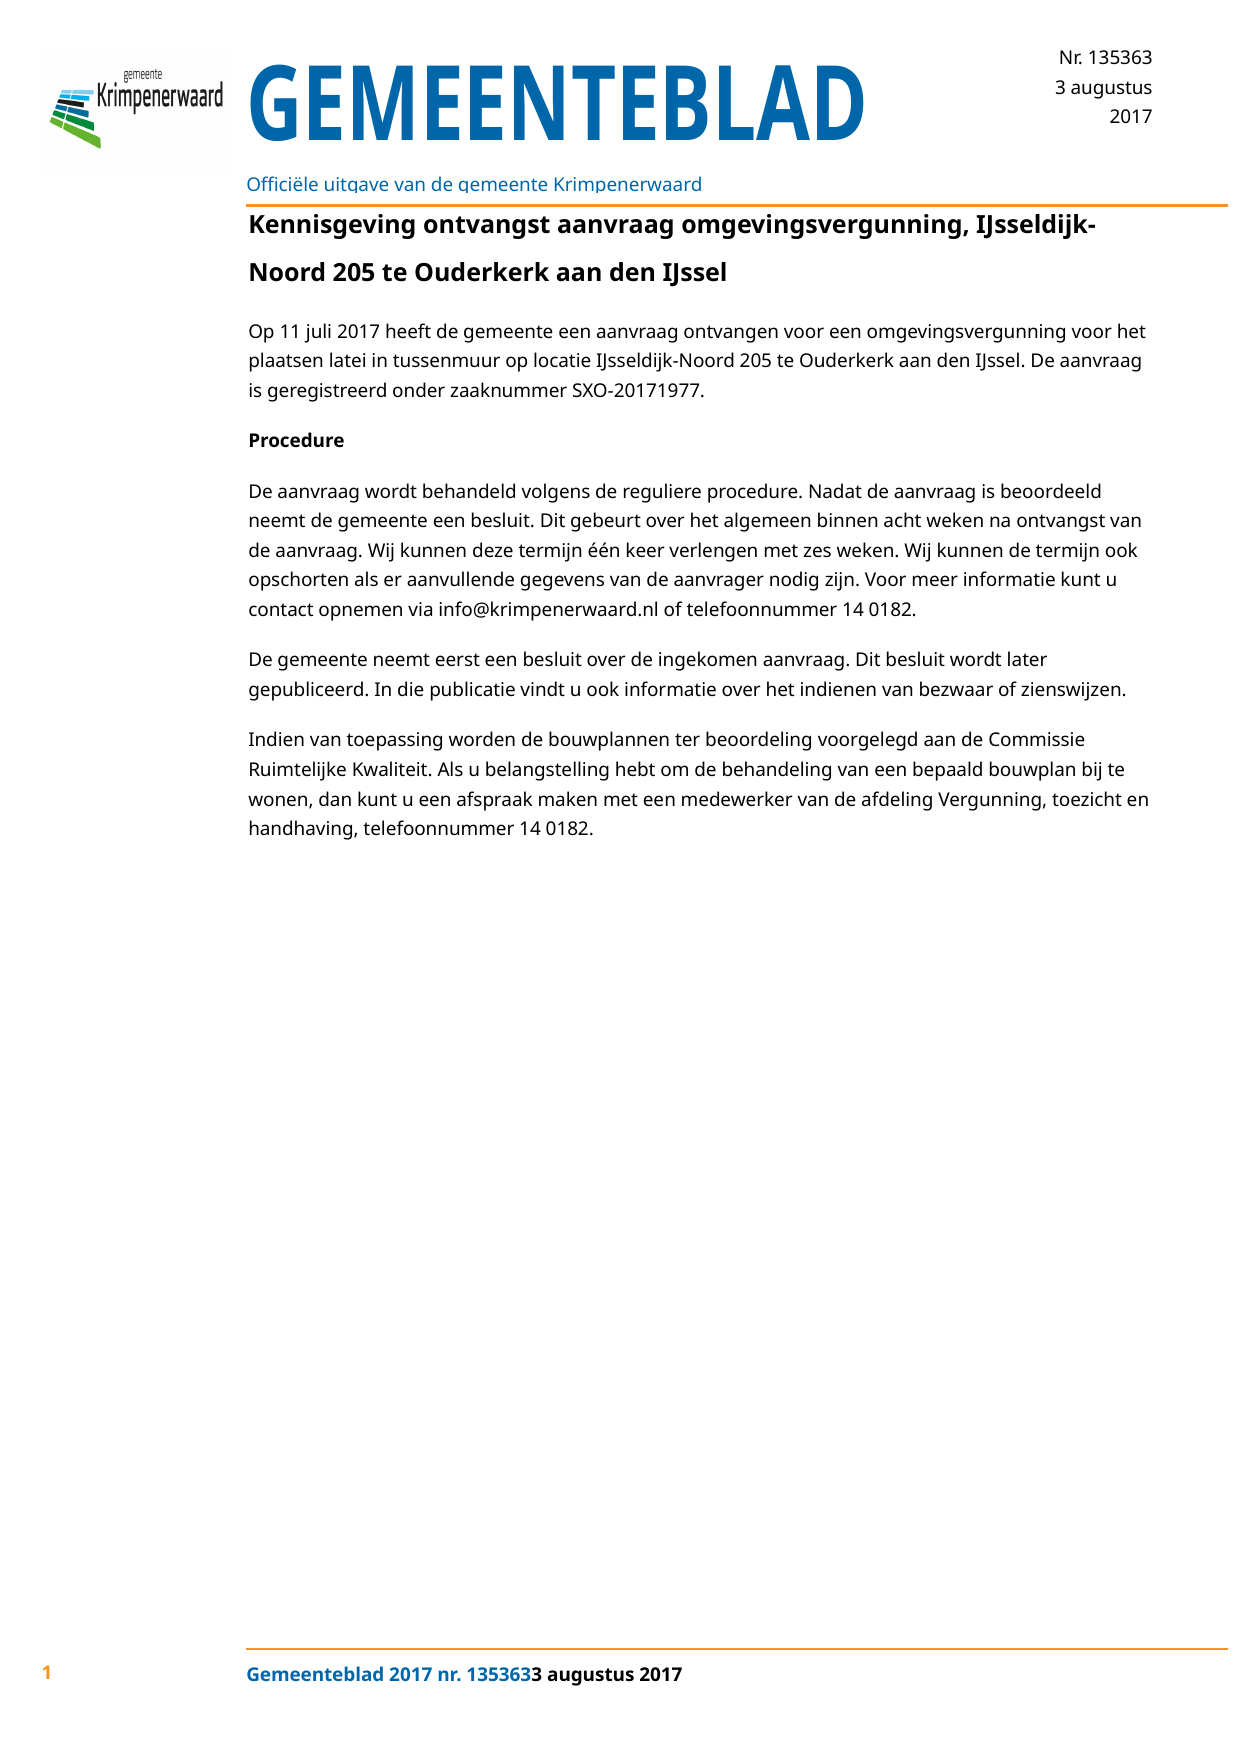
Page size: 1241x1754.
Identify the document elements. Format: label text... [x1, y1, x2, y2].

text Indien van toepassing worden de bouwplannen ter beoordeling voorgelegd aan de Commissie Ruimtelijke Kwaliteit. Als u belangstelling hebt om de behandeling van een bepaald bouwplan bij te wonen, dan kunt u een afspraak maken met een medewerker van de afdeling Vergunning, toezicht en handhaving, telefoonnummer 14 0182. [248, 727, 1152, 841]
text De gemeente neemt eerst een besluit over de ingekomen aanvraag. Dit besluit wordt later gepubliceerd. In die publicatie vindt u ook informatie over het indienen van bezwaar of zienswijzen. [248, 647, 1152, 702]
text De aanvraag wordt behandeld volgens de reguliere procedure. Nadat de aanvraag is beoordeeld neemt de gemeente een besluit. Dit gebeurt over het algemeen binnen acht weken na ontvangst van de aanvraag. Wij kunnen deze termijn één keer verlengen met zes weken. Wij kunnen de termijn ook opschorten als er aanvullende gegevens van de aanvrager nodig zijn. Voor meer informatie kunt u contact opnemen via info@krimpenerwaard.nl of telefoonnummer 14 0182. [248, 478, 1152, 622]
picture [41, 47, 231, 172]
text Kennisgeving ontvangst aanvraag omgevingsvergunning, IJsseldijk-Noord 205 te Ouderkerk aan den IJssel [248, 207, 1152, 288]
text Op 11 juli 2017 heeft de gemeente een aanvraag ontvangen voor een omgevingsvergunning voor het plaatsen latei in tussenmuur op locatie IJsseldijk-Noord 205 te Ouderkerk aan den IJssel. De aanvraag is geregistreerd onder zaaknummer SXO-20171977. [248, 318, 1152, 403]
text Procedure [248, 427, 1152, 453]
